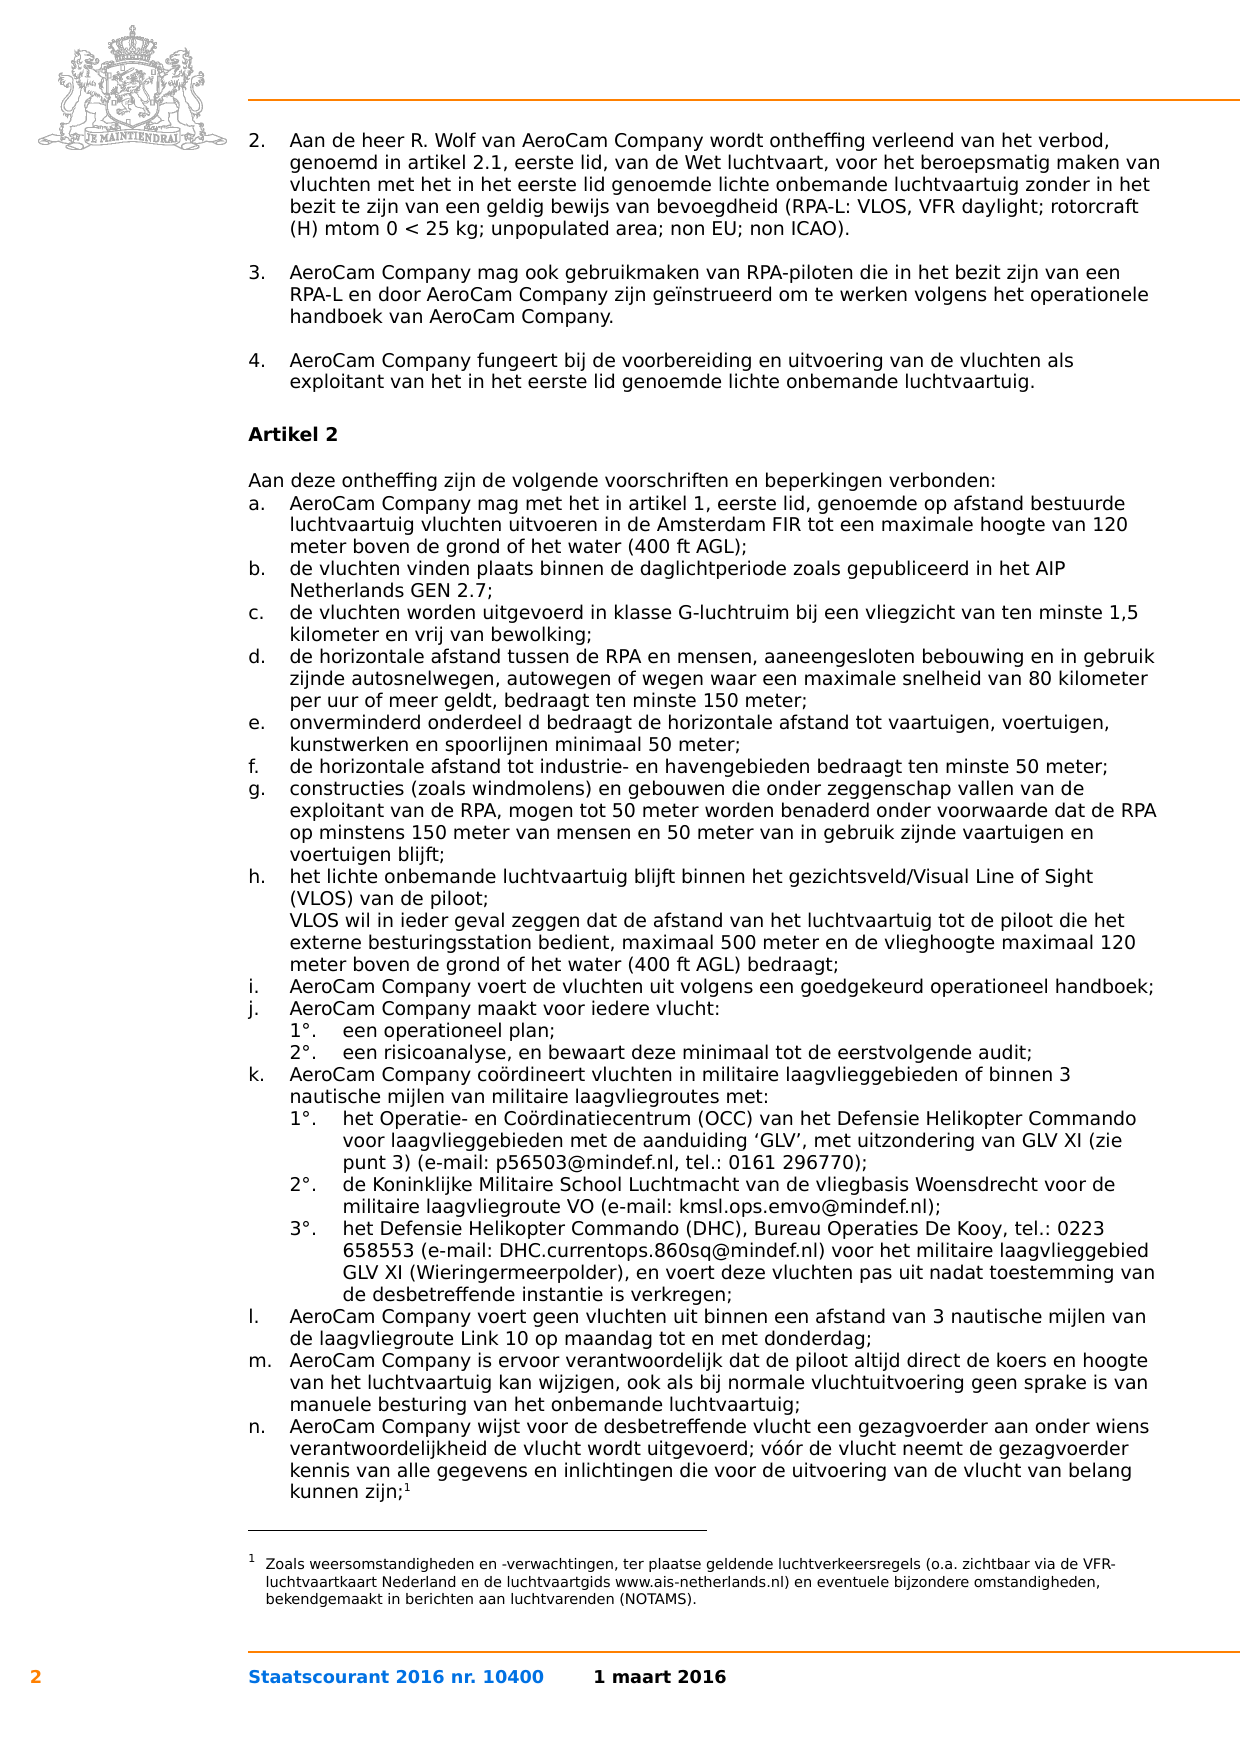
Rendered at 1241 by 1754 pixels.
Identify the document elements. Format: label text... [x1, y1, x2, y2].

text d. de horizontale afstand tussen de RPA en mensen, aaneengesloten bebouwing en in gebruik zijnde autosnelwegen, autowegen of wegen waar een maximale snelheid van 80 kilometer per uur of meer geldt, bedraagt ten minste 150 meter; [248, 646, 1163, 712]
text VLOS wil in ieder geval zeggen dat de afstand van het luchtvaartuig tot de piloot die het externe besturingsstation bedient, maximaal 500 meter en de vlieghoogte maximaal 120 meter boven de grond of het water (400 ft AGL) bedraagt; [289, 910, 1163, 976]
text 3. AeroCam Company mag ook gebruikmaken van RPA-piloten die in het bezit zijn van een RPA-L en door AeroCam Company zijn geïnstrueerd om te werken volgens het operationele handboek van AeroCam Company. [248, 262, 1163, 328]
text b. de vluchten vinden plaats binnen de daglichtperiode zoals gepubliceerd in het AIP Netherlands GEN 2.7; [248, 558, 1163, 602]
text h. het lichte onbemande luchtvaartuig blijft binnen het gezichtsveld/Visual Line of Sight (VLOS) van de piloot; [248, 866, 1163, 910]
subtitle Artikel 2 [248, 423, 1163, 445]
text 1°. een operationeel plan; [289, 1020, 1163, 1042]
text Zoals weersomstandigheden en -verwachtingen, ter plaatse geldende luchtverkeersregels (o.a. zichtbaar via de VFR-luchtvaartkaart Nederland en de luchtvaartgids www.ais-netherlands.nl) en eventuele bijzondere omstandigheden, bekendgemaakt in berichten aan luchtvarenden (NOTAMS). [248, 1552, 1163, 1608]
text e. onverminderd onderdeel d bedraagt de horizontale afstand tot vaartuigen, voertuigen, kunstwerken en spoorlijnen minimaal 50 meter; [248, 712, 1163, 756]
text 4. AeroCam Company fungeert bij de voorbereiding en uitvoering van de vluchten als exploitant van het in het eerste lid genoemde lichte onbemande luchtvaartuig. [248, 349, 1163, 393]
text m. AeroCam Company is ervoor verantwoordelijk dat de piloot altijd direct de koers en hoogte van het luchtvaartuig kan wijzigen, ook als bij normale vluchtuitvoering geen sprake is van manuele besturing van het onbemande luchtvaartuig; [248, 1349, 1163, 1416]
text 2°. een risicoanalyse, en bewaart deze minimaal tot de eerstvolgende audit; [289, 1042, 1163, 1064]
text l. AeroCam Company voert geen vluchten uit binnen een afstand van 3 nautische mijlen van de laagvliegroute Link 10 op maandag tot en met donderdag; [248, 1306, 1163, 1349]
text Aan deze ontheffing zijn de volgende voorschriften en beperkingen verbonden: [248, 470, 1163, 492]
text i. AeroCam Company voert de vluchten uit volgens een goedgekeurd operationeel handboek; [248, 976, 1163, 998]
text k. AeroCam Company coördineert vluchten in militaire laagvlieggebieden of binnen 3 nautische mijlen van militaire laagvliegroutes met: [248, 1064, 1163, 1108]
text c. de vluchten worden uitgevoerd in klasse G-luchtruim bij een vliegzicht van ten minste 1,5 kilometer en vrij van bewolking; [248, 602, 1163, 646]
text 3°. het Defensie Helikopter Commando (DHC), Bureau Operaties De Kooy, tel.: 0223 658553 (e-mail: DHC.currentops.860sq@mindef.nl) voor het militaire laagvlieggebied GLV XI (Wieringermeerpolder), en voert deze vluchten pas uit nadat toestemming van de desbetreffende instantie is verkregen; [289, 1218, 1163, 1306]
text j. AeroCam Company maakt voor iedere vlucht: [248, 998, 1163, 1020]
text a. AeroCam Company mag met het in artikel 1, eerste lid, genoemde op afstand bestuurde luchtvaartuig vluchten uitvoeren in de Amsterdam FIR tot een maximale hoogte van 120 meter boven de grond of het water (400 ft AGL); [248, 492, 1163, 558]
text g. constructies (zoals windmolens) en gebouwen die onder zeggenschap vallen van de exploitant van de RPA, mogen tot 50 meter worden benaderd onder voorwaarde dat de RPA op minstens 150 meter van mensen en 50 meter van in gebruik zijnde vaartuigen en voertuigen blijft; [248, 778, 1163, 866]
text 2°. de Koninklijke Militaire School Luchtmacht van de vliegbasis Woensdrecht voor de militaire laagvliegroute VO (e-mail: kmsl.ops.emvo@mindef.nl); [289, 1174, 1163, 1218]
picture [38, 25, 227, 150]
text f. de horizontale afstand tot industrie- en havengebieden bedraagt ten minste 50 meter; [248, 756, 1163, 778]
text n. AeroCam Company wijst voor de desbetreffende vlucht een gezagvoerder aan onder wiens verantwoordelijkheid de vlucht wordt uitgevoerd; vóór de vlucht neemt de gezagvoerder kennis van alle gegevens en inlichtingen die voor de uitvoering van de vlucht van belang kunnen zijn; [248, 1416, 1163, 1503]
text 2. Aan de heer R. Wolf van AeroCam Company wordt ontheffing verleend van het verbod, genoemd in artikel 2.1, eerste lid, van de Wet luchtvaart, voor het beroepsmatig maken van vluchten met het in het eerste lid genoemde lichte onbemande luchtvaartuig zonder in het bezit te zijn van een geldig bewijs van bevoegdheid (RPA-L: VLOS, VFR daylight; rotorcraft (H) mtom 0 < 25 kg; unpopulated area; non EU; non ICAO). [248, 130, 1163, 240]
text 1°. het Operatie- en Coördinatiecentrum (OCC) van het Defensie Helikopter Commando voor laagvlieggebieden met de aanduiding ‘GLV’, met uitzondering van GLV XI (zie punt 3) (e-mail: p56503@mindef.nl, tel.: 0161 296770); [289, 1108, 1163, 1174]
